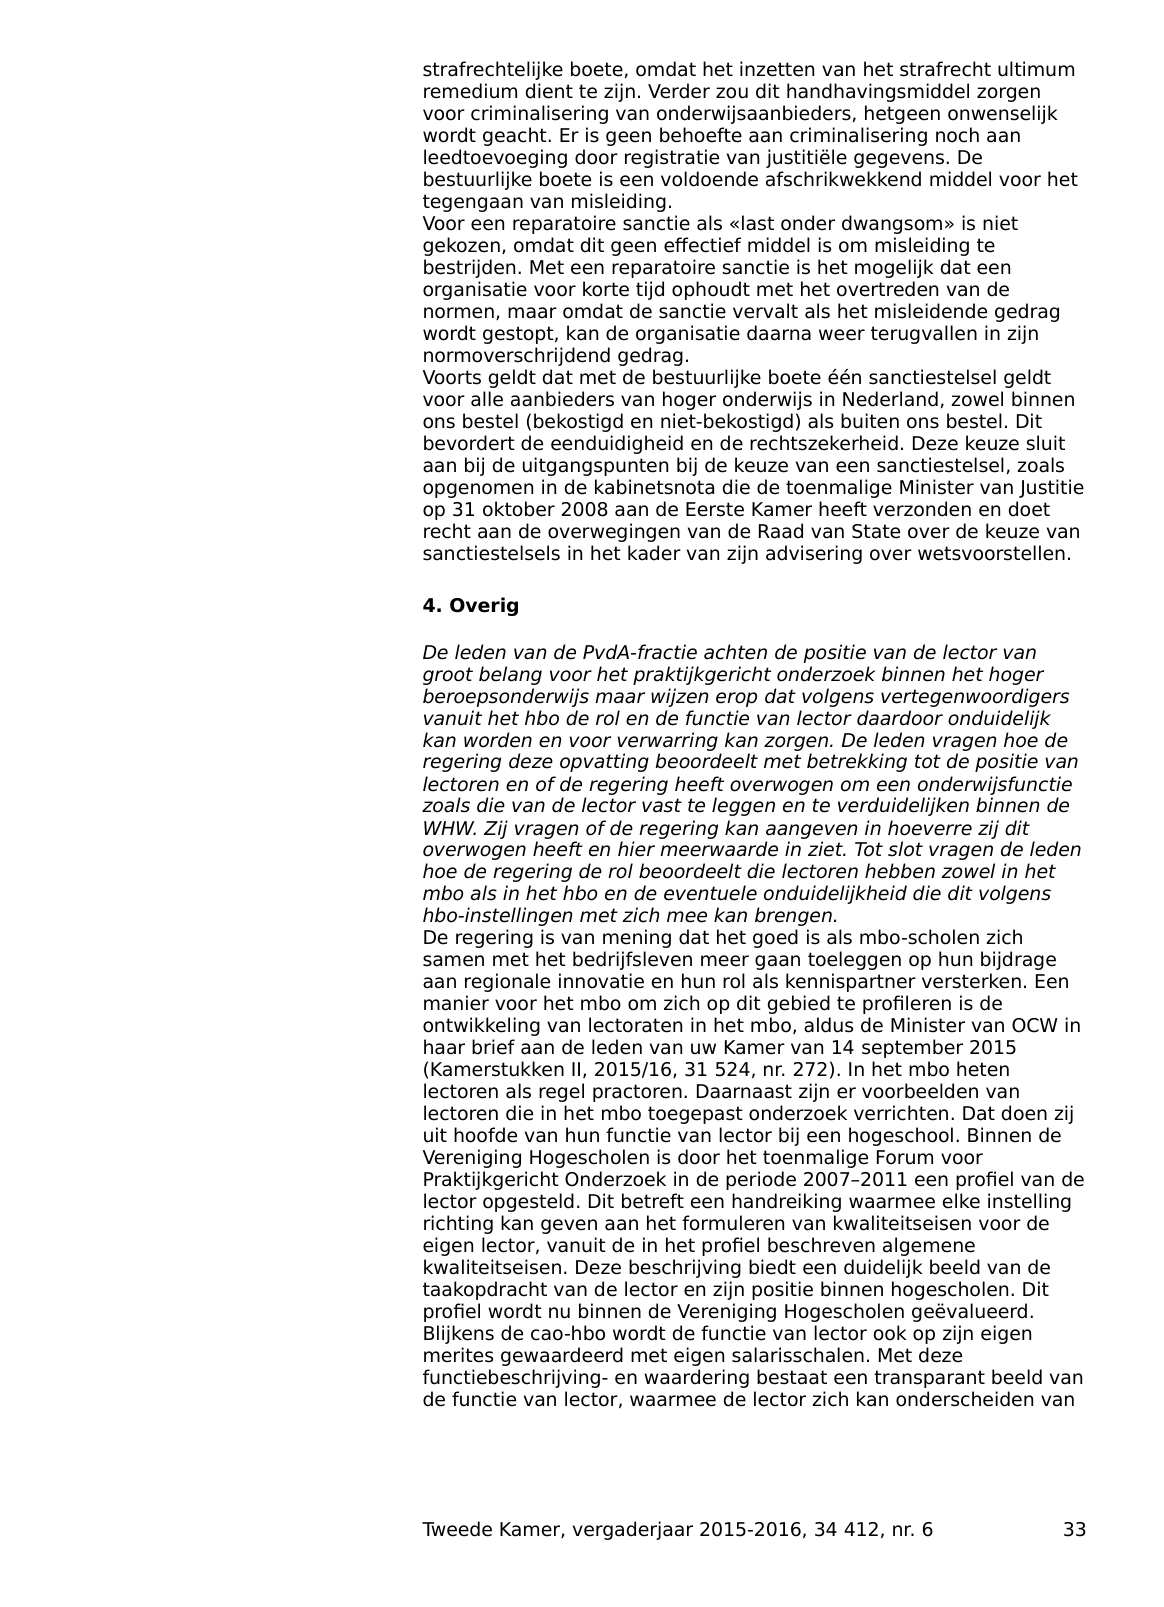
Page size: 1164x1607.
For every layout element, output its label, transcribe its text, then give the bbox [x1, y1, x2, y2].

text De leden van de PvdA-fractie achten de positie van de lector van groot belang voor het praktijkgericht onderzoek binnen het hoger beroepsonderwijs maar wijzen erop dat volgens vertegenwoordigers vanuit het hbo de rol en de functie van lector daardoor onduidelijk kan worden en voor verwarring kan zorgen. De leden vragen hoe de regering deze opvatting beoordeelt met betrekking tot de positie van lectoren en of de regering heeft overwogen om een onderwijsfunctie zoals die van de lector vast te leggen en te verduidelijken binnen de WHW. Zij vragen of de regering kan aangeven in hoeverre zij dit overwogen heeft en hier meerwaarde in ziet. Tot slot vragen de leden hoe de regering de rol beoordeelt die lectoren hebben zowel in het mbo als in het hbo en de eventuele onduidelijkheid die dit volgens hbo-instellingen met zich mee kan brengen. [422, 642, 1087, 927]
text Voor een reparatoire sanctie als «last onder dwangsom» is niet gekozen, omdat dit geen effectief middel is om misleiding te bestrijden. Met een reparatoire sanctie is het mogelijk dat een organisatie voor korte tijd ophoudt met het overtreden van de normen, maar omdat de sanctie vervalt als het misleidende gedrag wordt gestopt, kan de organisatie daarna weer terugvallen in zijn normoverschrijdend gedrag. [422, 213, 1087, 367]
text strafrechtelijke boete, omdat het inzetten van het strafrecht ultimum remedium dient te zijn. Verder zou dit handhavingsmiddel zorgen voor criminalisering van onderwijsaanbieders, hetgeen onwenselijk wordt geacht. Er is geen behoefte aan criminalisering noch aan leedtoevoeging door registratie van justitiële gegevens. De bestuurlijke boete is een voldoende afschrikwekkend middel voor het tegengaan van misleiding. [422, 59, 1087, 213]
subtitle 4. Overig [422, 594, 1087, 617]
text Voorts geldt dat met de bestuurlijke boete één sanctiestelsel geldt voor alle aanbieders van hoger onderwijs in Nederland, zowel binnen ons bestel (bekostigd en niet-bekostigd) als buiten ons bestel. Dit bevordert de eenduidigheid en de rechtszekerheid. Deze keuze sluit aan bij de uitgangspunten bij de keuze van een sanctiestelsel, zoals opgenomen in de kabinetsnota die de toenmalige Minister van Justitie op 31 oktober 2008 aan de Eerste Kamer heeft verzonden en doet recht aan de overwegingen van de Raad van State over de keuze van sanctiestelsels in het kader van zijn advisering over wetsvoorstellen. [422, 367, 1087, 564]
text De regering is van mening dat het goed is als mbo-scholen zich samen met het bedrijfsleven meer gaan toeleggen op hun bijdrage aan regionale innovatie en hun rol als kennispartner versterken. Een manier voor het mbo om zich op dit gebied te profileren is de ontwikkeling van lectoraten in het mbo, aldus de Minister van OCW in haar brief aan de leden van uw Kamer van 14 september 2015 (Kamerstukken II, 2015/16, 31 524, nr. 272). In het mbo heten lectoren als regel practoren. Daarnaast zijn er voorbeelden van lectoren die in het mbo toegepast onderzoek verrichten. Dat doen zij uit hoofde van hun functie van lector bij een hogeschool. Binnen de Vereniging Hogescholen is door het toenmalige Forum voor Praktijkgericht Onderzoek in de periode 2007–2011 een profiel van de lector opgesteld. Dit betreft een handreiking waarmee elke instelling richting kan geven aan het formuleren van kwaliteitseisen voor de eigen lector, vanuit de in het profiel beschreven algemene kwaliteitseisen. Deze beschrijving biedt een duidelijk beeld van de taakopdracht van de lector en zijn positie binnen hogescholen. Dit profiel wordt nu binnen de Vereniging Hogescholen geëvalueerd. Blijkens de cao-hbo wordt de functie van lector ook op zijn eigen merites gewaardeerd met eigen salarisschalen. Met deze functiebeschrijving- en waardering bestaat een transparant beeld van de functie van lector, waarmee de lector zich kan onderscheiden van [422, 927, 1087, 1411]
